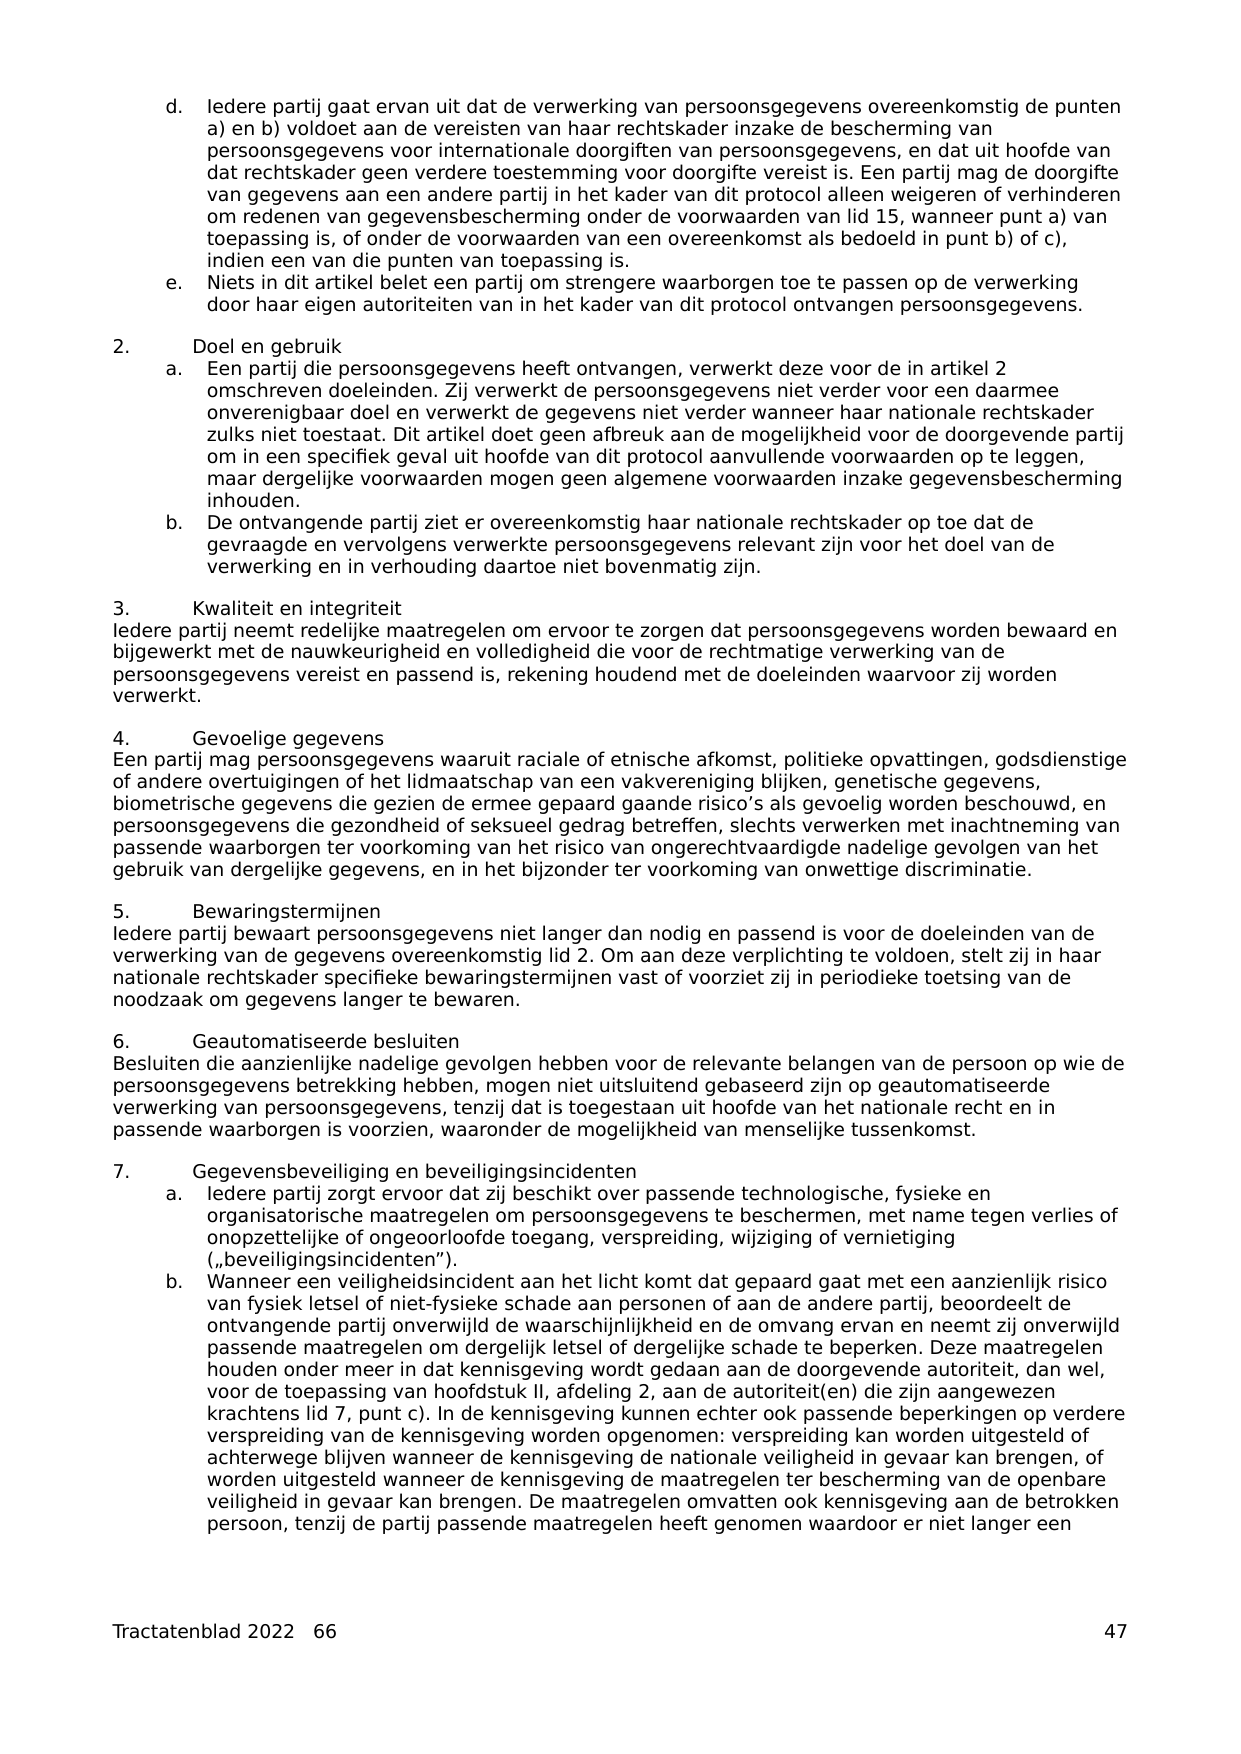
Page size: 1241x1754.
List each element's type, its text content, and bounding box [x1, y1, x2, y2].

text d. Iedere partij gaat ervan uit dat de verwerking van persoonsgegevens overeenkomstig de punten a) en b) voldoet aan de vereisten van haar rechtskader inzake de bescherming van persoonsgegevens voor internationale doorgiften van persoonsgegevens, en dat uit hoofde van dat rechtskader geen verdere toestemming voor doorgifte vereist is. Een partij mag de doorgifte van gegevens aan een andere partij in het kader van dit protocol alleen weigeren of verhinderen om redenen van gegevensbescherming onder de voorwaarden van lid 15, wanneer punt a) van toepassing is, of onder de voorwaarden van een overeenkomst als bedoeld in punt b) of c), indien een van die punten van toepassing is. [165, 96, 1128, 272]
text 7. Gegevensbeveiliging en beveiligingsincidenten [112, 1161, 1128, 1183]
text 4. Gevoelige gegevens [112, 727, 1128, 749]
text e. Niets in dit artikel belet een partij om strengere waarborgen toe te passen op de verwerking door haar eigen autoriteiten van in het kader van dit protocol ontvangen persoonsgegevens. [165, 272, 1128, 316]
text b. Wanneer een veiligheidsincident aan het licht komt dat gepaard gaat met een aanzienlijk risico van fysiek letsel of niet-fysieke schade aan personen of aan de andere partij, beoordeelt de ontvangende partij onverwijld de waarschijnlijkheid en de omvang ervan en neemt zij onverwijld passende maatregelen om dergelijk letsel of dergelijke schade te beperken. Deze maatregelen houden onder meer in dat kennisgeving wordt gedaan aan de doorgevende autoriteit, dan wel, voor de toepassing van hoofdstuk II, afdeling 2, aan de autoriteit(en) die zijn aangewezen krachtens lid 7, punt c). In de kennisgeving kunnen echter ook passende beperkingen op verdere verspreiding van de kennisgeving worden opgenomen: verspreiding kan worden uitgesteld of achterwege blijven wanneer de kennisgeving de nationale veiligheid in gevaar kan brengen, of worden uitgesteld wanneer de kennisgeving de maatregelen ter bescherming van de openbare veiligheid in gevaar kan brengen. De maatregelen omvatten ook kennisgeving aan de betrokken persoon, tenzij de partij passende maatregelen heeft genomen waardoor er niet langer een [165, 1271, 1128, 1535]
text b. De ontvangende partij ziet er overeenkomstig haar nationale rechtskader op toe dat de gevraagde en vervolgens verwerkte persoonsgegevens relevant zijn voor het doel van de verwerking en in verhouding daartoe niet bovenmatig zijn. [165, 512, 1128, 577]
text 6. Geautomatiseerde besluiten [112, 1031, 1128, 1053]
text Besluiten die aanzienlijke nadelige gevolgen hebben voor de relevante belangen van de persoon op wie de persoonsgegevens betrekking hebben, mogen niet uitsluitend gebaseerd zijn op geautomatiseerde verwerking van persoonsgegevens, tenzij dat is toegestaan uit hoofde van het nationale recht en in passende waarborgen is voorzien, waaronder de mogelijkheid van menselijke tussenkomst. [112, 1053, 1128, 1141]
text a. Iedere partij zorgt ervoor dat zij beschikt over passende technologische, fysieke en organisatorische maatregelen om persoonsgegevens te beschermen, met name tegen verlies of onopzettelijke of ongeoorloofde toegang, verspreiding, wijziging of vernietiging („beveiligingsincidenten”). [165, 1183, 1128, 1271]
text 5. Bewaringstermijnen [112, 901, 1128, 923]
text 2. Doel en gebruik [112, 336, 1128, 358]
text Iedere partij bewaart persoonsgegevens niet langer dan nodig en passend is voor de doeleinden van de verwerking van de gegevens overeenkomstig lid 2. Om aan deze verplichting te voldoen, stelt zij in haar nationale rechtskader specifieke bewaringstermijnen vast of voorziet zij in periodieke toetsing van de noodzaak om gegevens langer te bewaren. [112, 923, 1128, 1011]
text Iedere partij neemt redelijke maatregelen om ervoor te zorgen dat persoonsgegevens worden bewaard en bijgewerkt met de nauwkeurigheid en volledigheid die voor de rechtmatige verwerking van de persoonsgegevens vereist en passend is, rekening houdend met de doeleinden waarvoor zij worden verwerkt. [112, 619, 1128, 707]
text Een partij mag persoonsgegevens waaruit raciale of etnische afkomst, politieke opvattingen, godsdienstige of andere overtuigingen of het lidmaatschap van een vakvereniging blijken, genetische gegevens, biometrische gegevens die gezien de ermee gepaard gaande risico’s als gevoelig worden beschouwd, en persoonsgegevens die gezondheid of seksueel gedrag betreffen, slechts verwerken met inachtneming van passende waarborgen ter voorkoming van het risico van ongerechtvaardigde nadelige gevolgen van het gebruik van dergelijke gegevens, en in het bijzonder ter voorkoming van onwettige discriminatie. [112, 749, 1128, 881]
text a. Een partij die persoonsgegevens heeft ontvangen, verwerkt deze voor de in artikel 2 omschreven doeleinden. Zij verwerkt de persoonsgegevens niet verder voor een daarmee onverenigbaar doel en verwerkt de gegevens niet verder wanneer haar nationale rechtskader zulks niet toestaat. Dit artikel doet geen afbreuk aan de mogelijkheid voor de doorgevende partij om in een specifiek geval uit hoofde van dit protocol aanvullende voorwaarden op te leggen, maar dergelijke voorwaarden mogen geen algemene voorwaarden inzake gegevensbescherming inhouden. [165, 358, 1128, 512]
text 3. Kwaliteit en integriteit [112, 597, 1128, 619]
